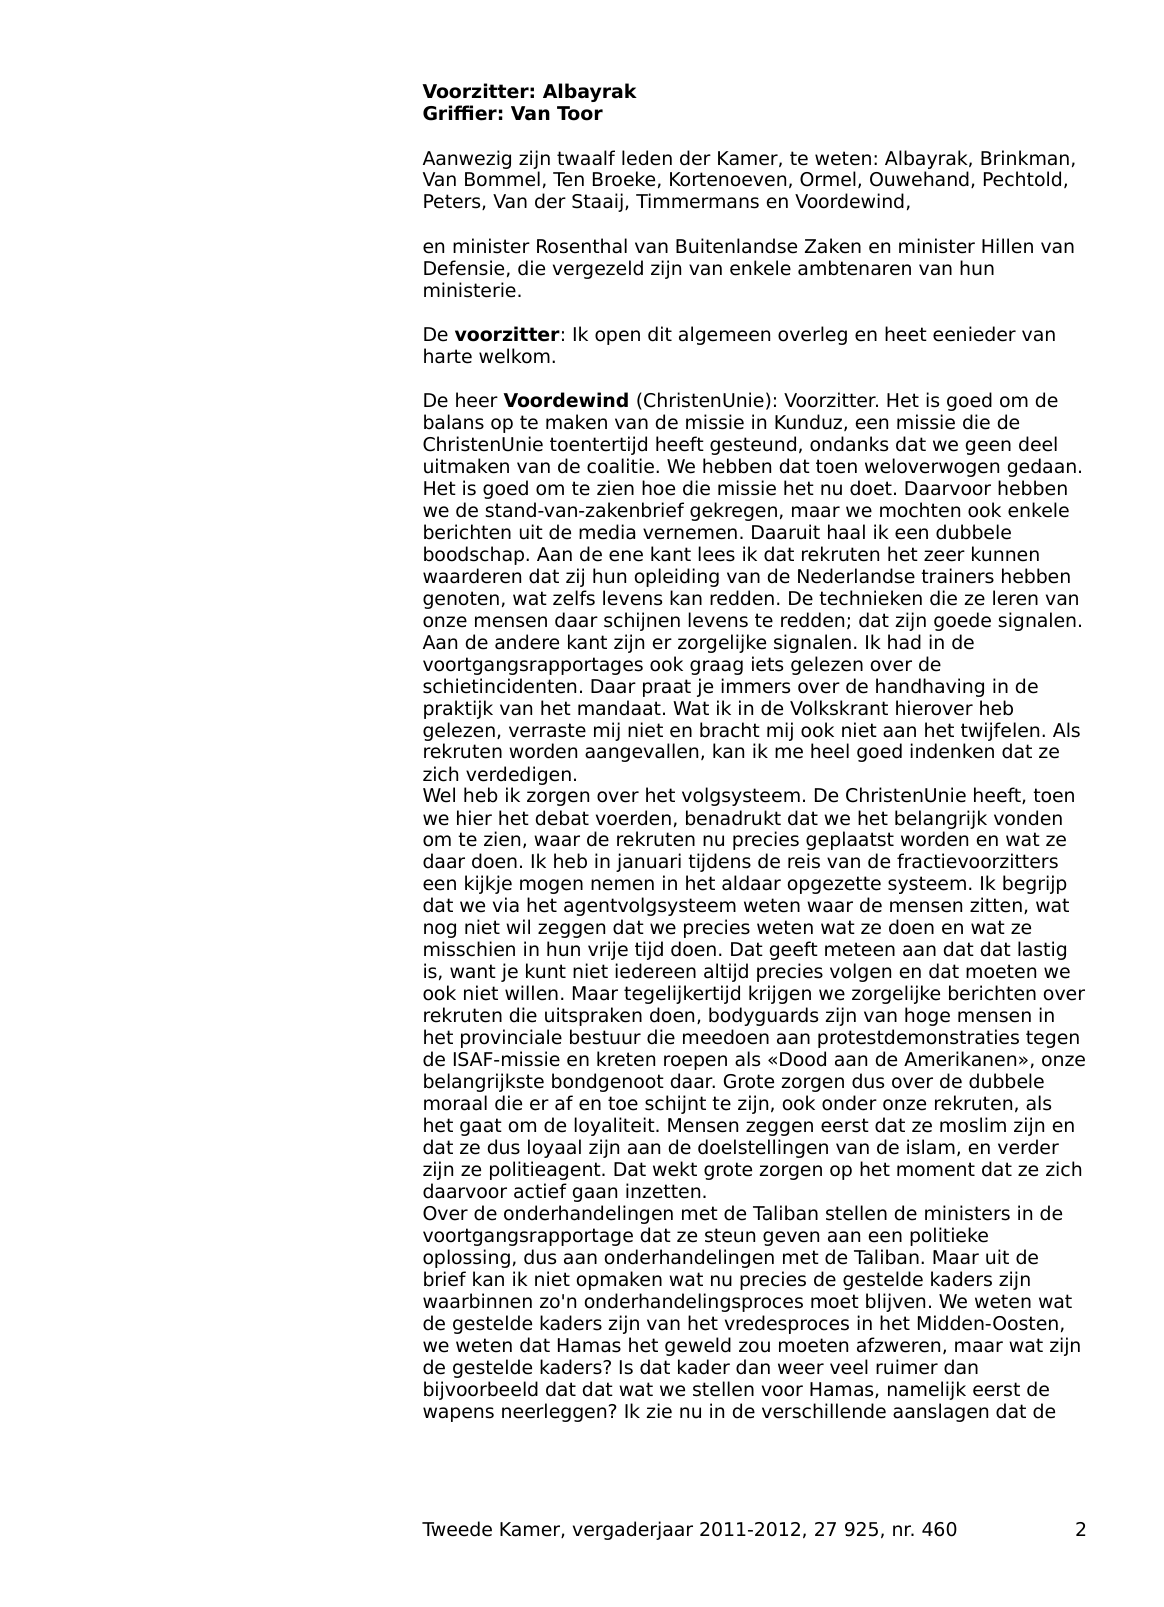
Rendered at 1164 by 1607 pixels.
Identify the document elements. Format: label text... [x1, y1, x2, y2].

text Griffier: Van Toor [422, 103, 1087, 125]
text De voorzitter: Ik open dit algemeen overleg en heet eenieder van harte welkom. [422, 324, 1087, 368]
text De heer Voordewind (ChristenUnie): Voorzitter. Het is goed om de balans op te maken van de missie in Kunduz, een missie die de ChristenUnie toentertijd heeft gesteund, ondanks dat we geen deel uitmaken van de coalitie. We hebben dat toen weloverwogen gedaan. Het is goed om te zien hoe die missie het nu doet. Daarvoor hebben we de stand-van-zakenbrief gekregen, maar we mochten ook enkele berichten uit de media vernemen. Daaruit haal ik een dubbele boodschap. Aan de ene kant lees ik dat rekruten het zeer kunnen waarderen dat zij hun opleiding van de Nederlandse trainers hebben genoten, wat zelfs levens kan redden. De technieken die ze leren van onze mensen daar schijnen levens te redden; dat zijn goede signalen. Aan de andere kant zijn er zorgelijke signalen. Ik had in de voortgangsrapportages ook graag iets gelezen over de schietincidenten. Daar praat je immers over de handhaving in de praktijk van het mandaat. Wat ik in de Volkskrant hierover heb gelezen, verraste mij niet en bracht mij ook niet aan het twijfelen. Als rekruten worden aangevallen, kan ik me heel goed indenken dat ze zich verdedigen. [422, 390, 1087, 785]
text en minister Rosenthal van Buitenlandse Zaken en minister Hillen van Defensie, die vergezeld zijn van enkele ambtenaren van hun ministerie. [422, 236, 1087, 301]
text Wel heb ik zorgen over het volgsysteem. De ChristenUnie heeft, toen we hier het debat voerden, benadrukt dat we het belangrijk vonden om te zien, waar de rekruten nu precies geplaatst worden en wat ze daar doen. Ik heb in januari tijdens de reis van de fractievoorzitters een kijkje mogen nemen in het aldaar opgezette systeem. Ik begrijp dat we via het agentvolgsysteem weten waar de mensen zitten, wat nog niet wil zeggen dat we precies weten wat ze doen en wat ze misschien in hun vrije tijd doen. Dat geeft meteen aan dat dat lastig is, want je kunt niet iedereen altijd precies volgen en dat moeten we ook niet willen. Maar tegelijkertijd krijgen we zorgelijke berichten over rekruten die uitspraken doen, bodyguards zijn van hoge mensen in het provinciale bestuur die meedoen aan protestdemonstraties tegen de ISAF-missie en kreten roepen als «Dood aan de Amerikanen», onze belangrijkste bondgenoot daar. Grote zorgen dus over de dubbele moraal die er af en toe schijnt te zijn, ook onder onze rekruten, als het gaat om de loyaliteit. Mensen zeggen eerst dat ze moslim zijn en dat ze dus loyaal zijn aan de doelstellingen van de islam, en verder zijn ze politieagent. Dat wekt grote zorgen op het moment dat ze zich daarvoor actief gaan inzetten. [422, 785, 1087, 1203]
text Over de onderhandelingen met de Taliban stellen de ministers in de voortgangsrapportage dat ze steun geven aan een politieke oplossing, dus aan onderhandelingen met de Taliban. Maar uit de brief kan ik niet opmaken wat nu precies de gestelde kaders zijn waarbinnen zo'n onderhandelingsproces moet blijven. We weten wat de gestelde kaders zijn van het vredesproces in het Midden-Oosten, we weten dat Hamas het geweld zou moeten afzweren, maar wat zijn de gestelde kaders? Is dat kader dan weer veel ruimer dan bijvoorbeeld dat dat wat we stellen voor Hamas, namelijk eerst de wapens neerleggen? Ik zie nu in de verschillende aanslagen dat de [422, 1203, 1087, 1423]
text Voorzitter: Albayrak [422, 81, 1087, 103]
text Aanwezig zijn twaalf leden der Kamer, te weten: Albayrak, Brinkman, Van Bommel, Ten Broeke, Kortenoeven, Ormel, Ouwehand, Pechtold, Peters, Van der Staaij, Timmermans en Voordewind, [422, 147, 1087, 213]
